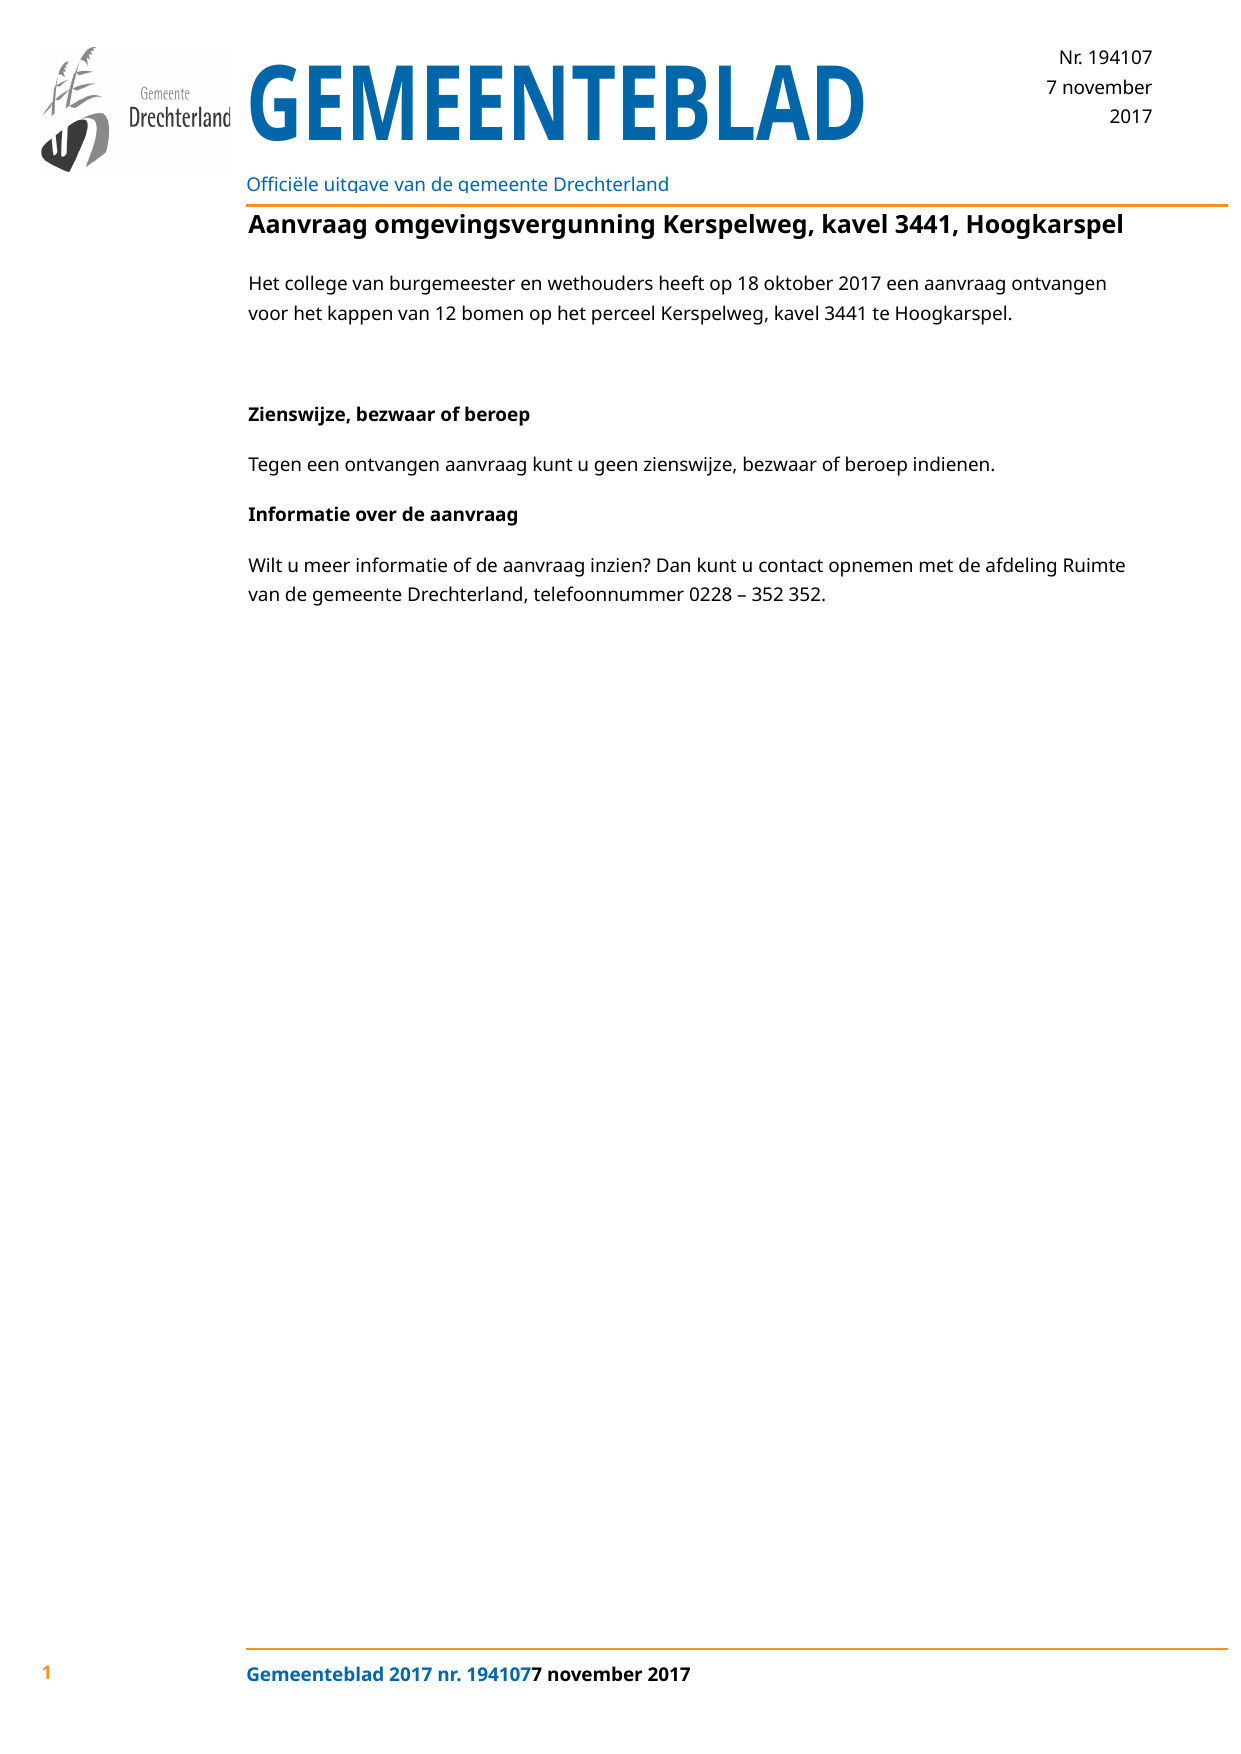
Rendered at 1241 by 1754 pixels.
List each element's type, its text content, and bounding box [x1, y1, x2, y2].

text Aanvraag omgevingsvergunning Kerspelweg, kavel 3441, Hoogkarspel [248, 207, 1152, 241]
picture [41, 47, 231, 172]
text Het college van burgemeester en wethouders heeft op 18 oktober 2017 een aanvraag ontvangen voor het kappen van 12 bomen op het perceel Kerspelweg, kavel 3441 te Hoogkarspel. [248, 270, 1152, 326]
text Zienswijze, bezwaar of beroep [248, 401, 1152, 426]
text Informatie over de aanvraag [248, 502, 1152, 527]
text Tegen een ontvangen aanvraag kunt u geen zienswijze, bezwaar of beroep indienen. [248, 451, 1152, 477]
text Wilt u meer informatie of de aanvraag inzien? Dan kunt u contact opnemen met de afdeling Ruimte van de gemeente Drechterland, telefoonnummer 0228 – 352 352. [248, 552, 1152, 607]
